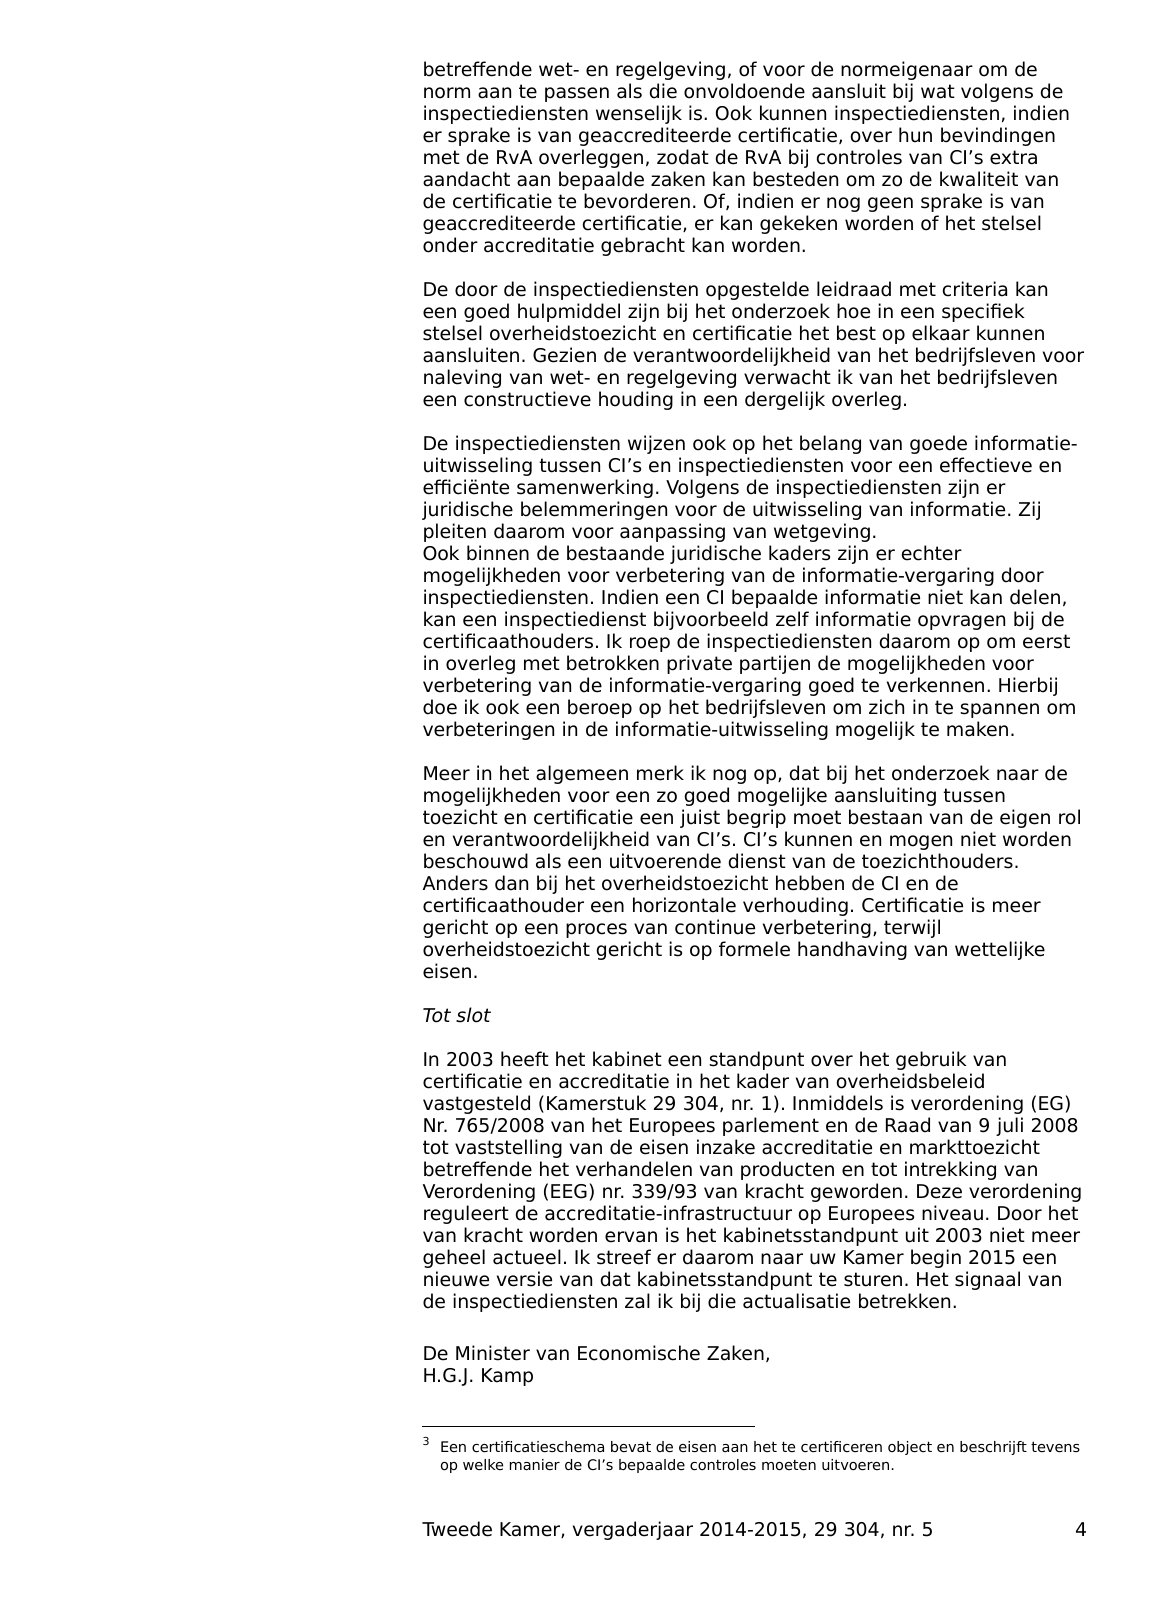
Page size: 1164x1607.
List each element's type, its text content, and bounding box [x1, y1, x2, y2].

text De door de inspectiediensten opgestelde leidraad met criteria kan een goed hulpmiddel zijn bij het onderzoek hoe in een specifiek stelsel overheidstoezicht en certificatie het best op elkaar kunnen aansluiten. Gezien de verantwoordelijkheid van het bedrijfsleven voor naleving van wet- en regelgeving verwacht ik van het bedrijfsleven een constructieve houding in een dergelijk overleg. [422, 279, 1087, 411]
text De Minister van Economische Zaken, H.G.J. Kamp [422, 1343, 1087, 1387]
text De inspectiediensten wijzen ook op het belang van goede informatie-uitwisseling tussen CI’s en inspectiediensten voor een effectieve en efficiënte samenwerking. Volgens de inspectiediensten zijn er juridische belemmeringen voor de uitwisseling van informatie. Zij pleiten daarom voor aanpassing van wetgeving. [422, 433, 1087, 543]
text Een certificatieschema bevat de eisen aan het te certificeren object en beschrijft tevens op welke manier de CI’s bepaalde controles moeten uitvoeren. [422, 1435, 1087, 1474]
text Ook binnen de bestaande juridische kaders zijn er echter mogelijkheden voor verbetering van de informatie-vergaring door inspectiediensten. Indien een CI bepaalde informatie niet kan delen, kan een inspectiedienst bijvoorbeeld zelf informatie opvragen bij de certificaathouders. Ik roep de inspectiediensten daarom op om eerst in overleg met betrokken private partijen de mogelijkheden voor verbetering van de informatie-vergaring goed te verkennen. Hierbij doe ik ook een beroep op het bedrijfsleven om zich in te spannen om verbeteringen in de informatie-uitwisseling mogelijk te maken. [422, 543, 1087, 741]
text betreffende wet- en regelgeving, of voor de normeigenaar om de norm aan te passen als die onvoldoende aansluit bij wat volgens de inspectiediensten wenselijk is. Ook kunnen inspectiediensten, indien er sprake is van geaccrediteerde certificatie, over hun bevindingen met de RvA overleggen, zodat de RvA bij controles van CI’s extra aandacht aan bepaalde zaken kan besteden om zo de kwaliteit van de certificatie te bevorderen. Of, indien er nog geen sprake is van geaccrediteerde certificatie, er kan gekeken worden of het stelsel onder accreditatie gebracht kan worden. [422, 59, 1087, 257]
subtitle Tot slot [422, 1005, 1087, 1027]
text In 2003 heeft het kabinet een standpunt over het gebruik van certificatie en accreditatie in het kader van overheidsbeleid vastgesteld (Kamerstuk 29 304, nr. 1). Inmiddels is verordening (EG) Nr. 765/2008 van het Europees parlement en de Raad van 9 juli 2008 tot vaststelling van de eisen inzake accreditatie en markttoezicht betreffende het verhandelen van producten en tot intrekking van Verordening (EEG) nr. 339/93 van kracht geworden. Deze verordening reguleert de accreditatie-infrastructuur op Europees niveau. Door het van kracht worden ervan is het kabinetsstandpunt uit 2003 niet meer geheel actueel. Ik streef er daarom naar uw Kamer begin 2015 een nieuwe versie van dat kabinetsstandpunt te sturen. Het signaal van de inspectiediensten zal ik bij die actualisatie betrekken. [422, 1049, 1087, 1313]
text Meer in het algemeen merk ik nog op, dat bij het onderzoek naar de mogelijkheden voor een zo goed mogelijke aansluiting tussen toezicht en certificatie een juist begrip moet bestaan van de eigen rol en verantwoordelijkheid van CI’s. CI’s kunnen en mogen niet worden beschouwd als een uitvoerende dienst van de toezichthouders. Anders dan bij het overheidstoezicht hebben de CI en de certificaathouder een horizontale verhouding. Certificatie is meer gericht op een proces van continue verbetering, terwijl overheidstoezicht gericht is op formele handhaving van wettelijke eisen. [422, 763, 1087, 983]
